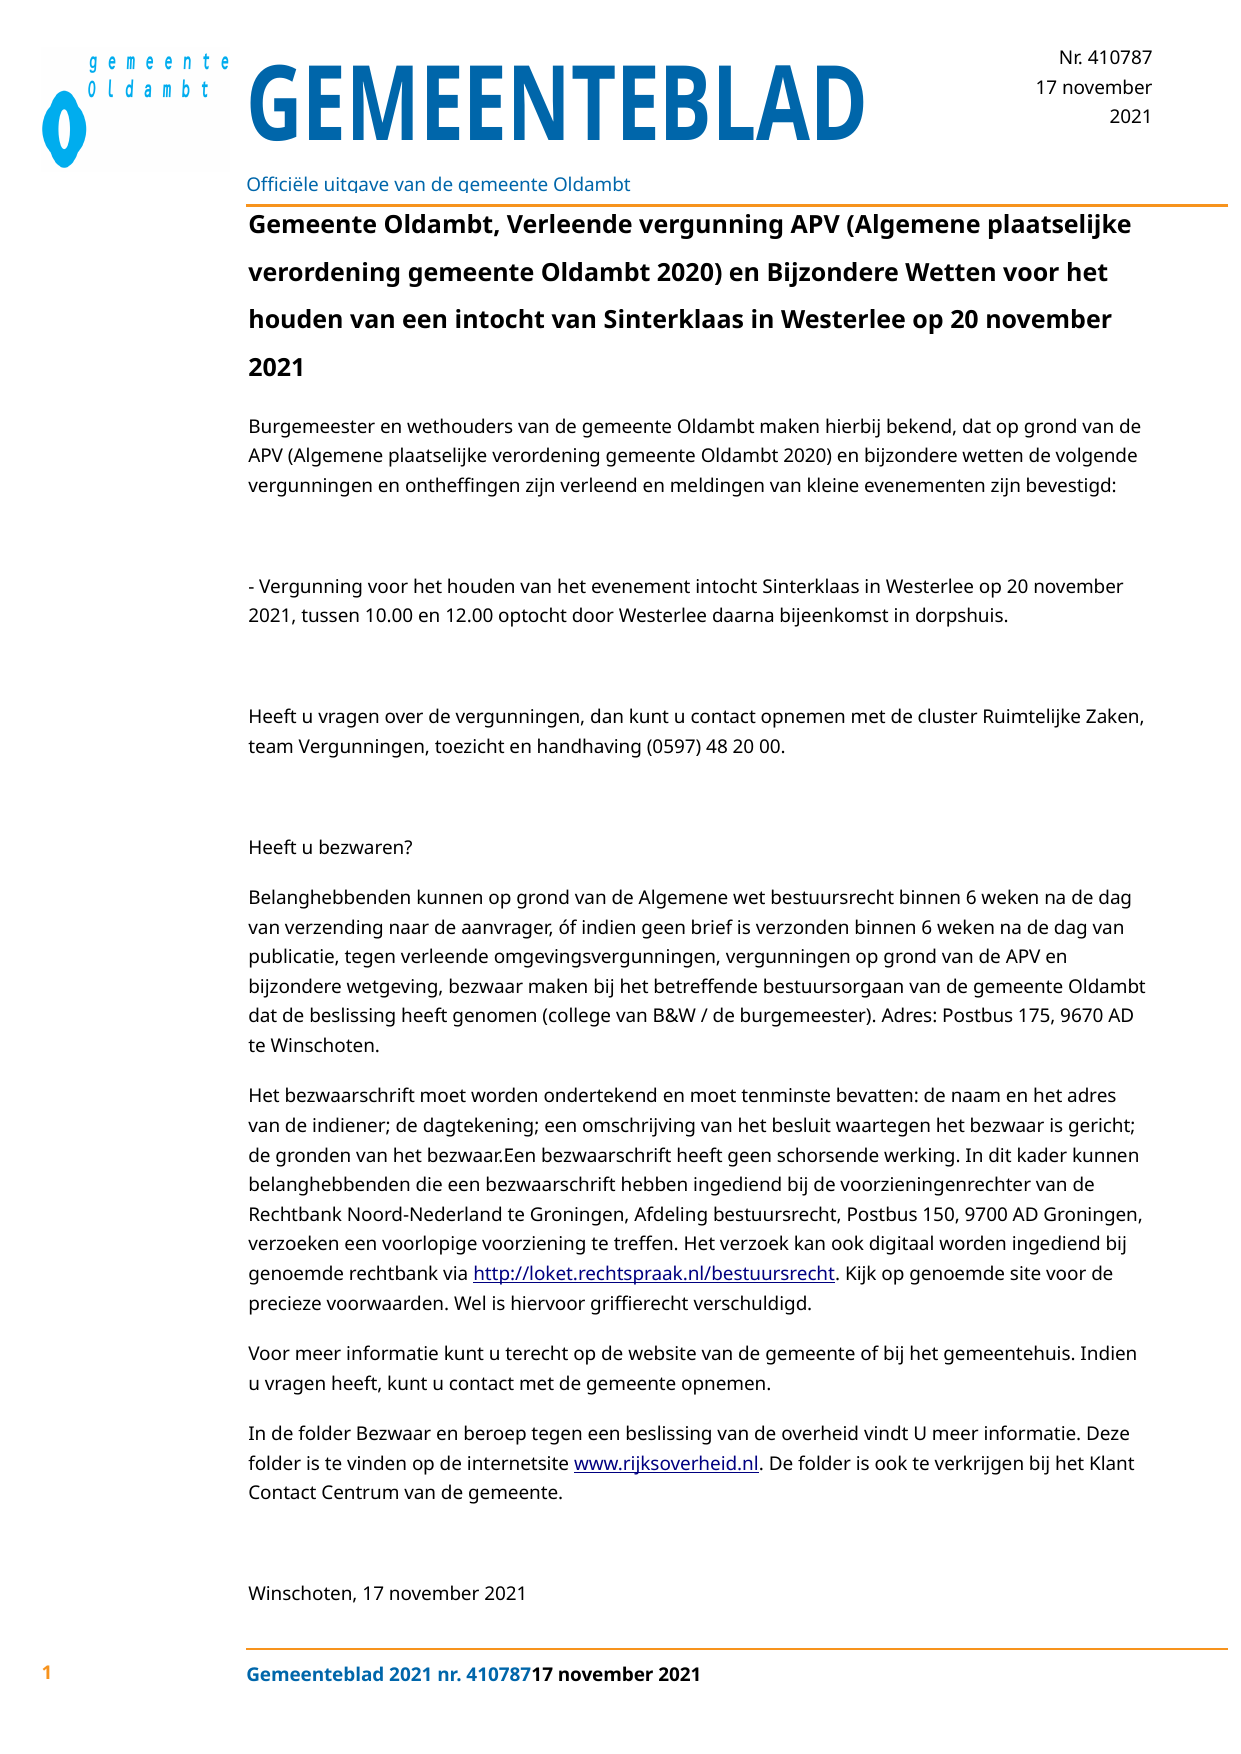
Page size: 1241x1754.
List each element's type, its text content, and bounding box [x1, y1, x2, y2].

text Heeft u vragen over de vergunningen, dan kunt u contact opnemen met de cluster Ruimtelijke Zaken, team Vergunningen, toezicht en handhaving (0597) 48 20 00. [248, 703, 1152, 759]
text Het bezwaarschrift moet worden ondertekend en moet tenminste bevatten: de naam en het adres van de indiener; de dagtekening; een omschrijving van het besluit waartegen het bezwaar is gericht; de gronden van het bezwaar.Een bezwaarschrift heeft geen schorsende werking. In dit kader kunnen belanghebbenden die een bezwaarschrift hebben ingediend bij de voorzieningenrechter van de Rechtbank Noord-Nederland te Groningen, Afdeling bestuursrecht, Postbus 150, 9700 AD Groningen, verzoeken een voorlopige voorziening te treffen. Het verzoek kan ook digitaal worden ingediend bij genoemde rechtbank via http://loket.rechtspraak.nl/bestuursrecht. Kijk op genoemde site voor de precieze voorwaarden. Wel is hiervoor griffierecht verschuldigd. [248, 1083, 1152, 1316]
text - Vergunning voor het houden van het evenement intocht Sinterklaas in Westerlee op 20 november 2021, tussen 10.00 en 12.00 optocht door Westerlee daarna bijeenkomst in dorpshuis. [248, 573, 1152, 628]
text Burgemeester en wethouders van de gemeente Oldambt maken hierbij bekend, dat op grond van de APV (Algemene plaatselijke verordening gemeente Oldambt 2020) en bijzondere wetten de volgende vergunningen en ontheffingen zijn verleend en meldingen van kleine evenementen zijn bevestigd: [248, 413, 1152, 498]
text Winschoten, 17 november 2021 [248, 1580, 1152, 1606]
text Heeft u bezwaren? [248, 834, 1152, 860]
text In de folder Bezwaar en beroep tegen een beslissing van de overheid vindt U meer informatie. Deze folder is te vinden op de internetsite www.rijksoverheid.nl. De folder is ook te verkrijgen bij het Klant Contact Centrum van de gemeente. [248, 1420, 1152, 1505]
text Voor meer informatie kunt u terecht op de website van de gemeente of bij het gemeentehuis. Indien u vragen heeft, kunt u contact met de gemeente opnemen. [248, 1340, 1152, 1396]
text Belanghebbenden kunnen op grond van de Algemene wet bestuursrecht binnen 6 weken na de dag van verzending naar de aanvrager, óf indien geen brief is verzonden binnen 6 weken na de dag van publicatie, tegen verleende omgevingsvergunningen, vergunningen op grond van de APV en bijzondere wetgeving, bezwaar maken bij het betreffende bestuursorgaan van de gemeente Oldambt dat de beslissing heeft genomen (college van B&W / de burgemeester). Adres: Postbus 175, 9670 AD te Winschoten. [248, 884, 1152, 1058]
picture [41, 47, 231, 172]
text Gemeente Oldambt, Verleende vergunning APV (Algemene plaatselijke verordening gemeente Oldambt 2020) en Bijzondere Wetten voor het houden van een intocht van Sinterklaas in Westerlee op 20 november 2021 [248, 207, 1152, 384]
